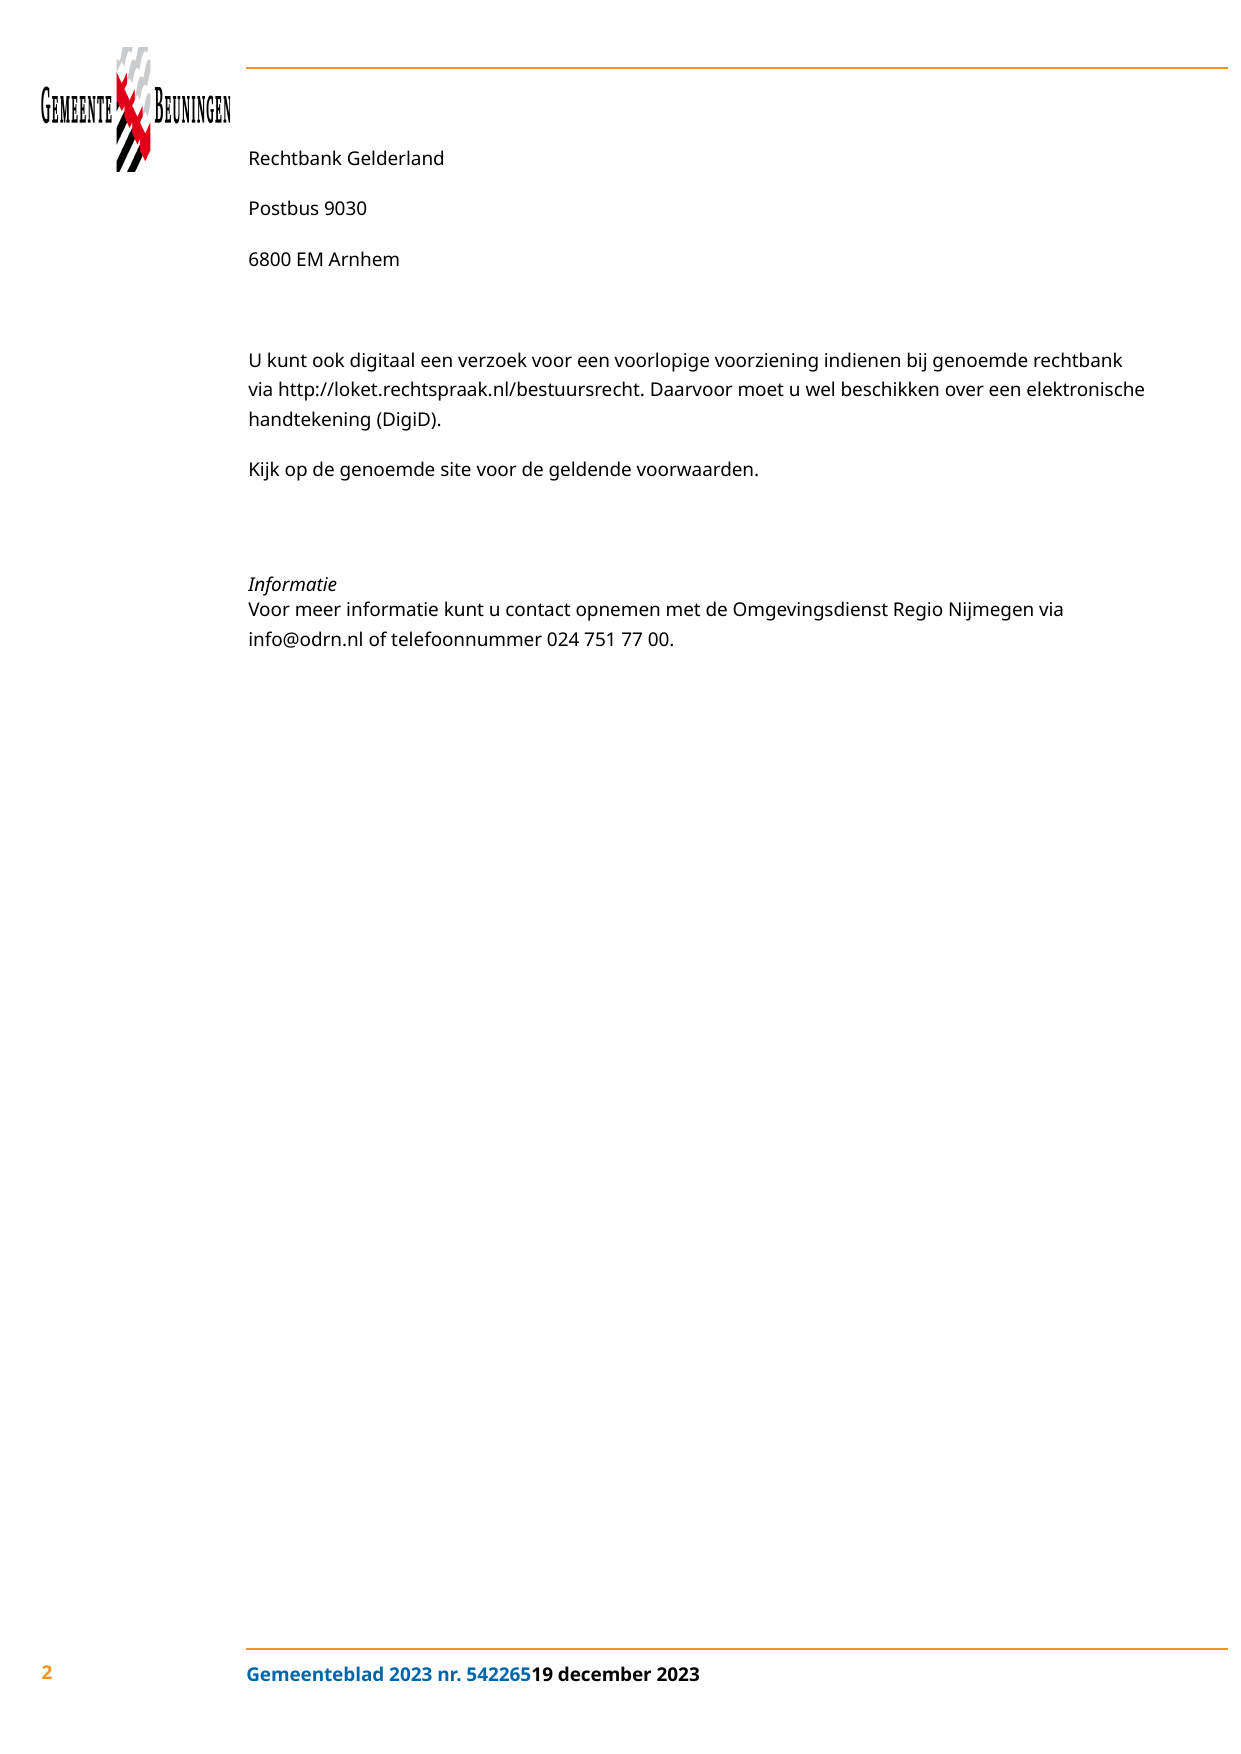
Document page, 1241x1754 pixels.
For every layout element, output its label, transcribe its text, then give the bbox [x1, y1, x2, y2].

picture [41, 47, 231, 172]
text Kijk op de genoemde site voor de geldende voorwaarden. [248, 456, 1152, 482]
text Voor meer informatie kunt u contact opnemen met de Omgevingsdienst Regio Nijmegen via info@odrn.nl of telefoonnummer 024 751 77 00. [248, 597, 1152, 652]
text Postbus 9030 [248, 196, 1152, 221]
text 6800 EM Arnhem [248, 246, 1152, 272]
text U kunt ook digitaal een verzoek voor een voorlopige voorziening indienen bij genoemde rechtbank via http://loket.rechtspraak.nl/bestuursrecht. Daarvoor moet u wel beschikken over een elektronische handtekening (DigiD). [248, 347, 1152, 432]
text Informatie [248, 571, 1152, 597]
text Rechtbank Gelderland [248, 145, 1152, 171]
